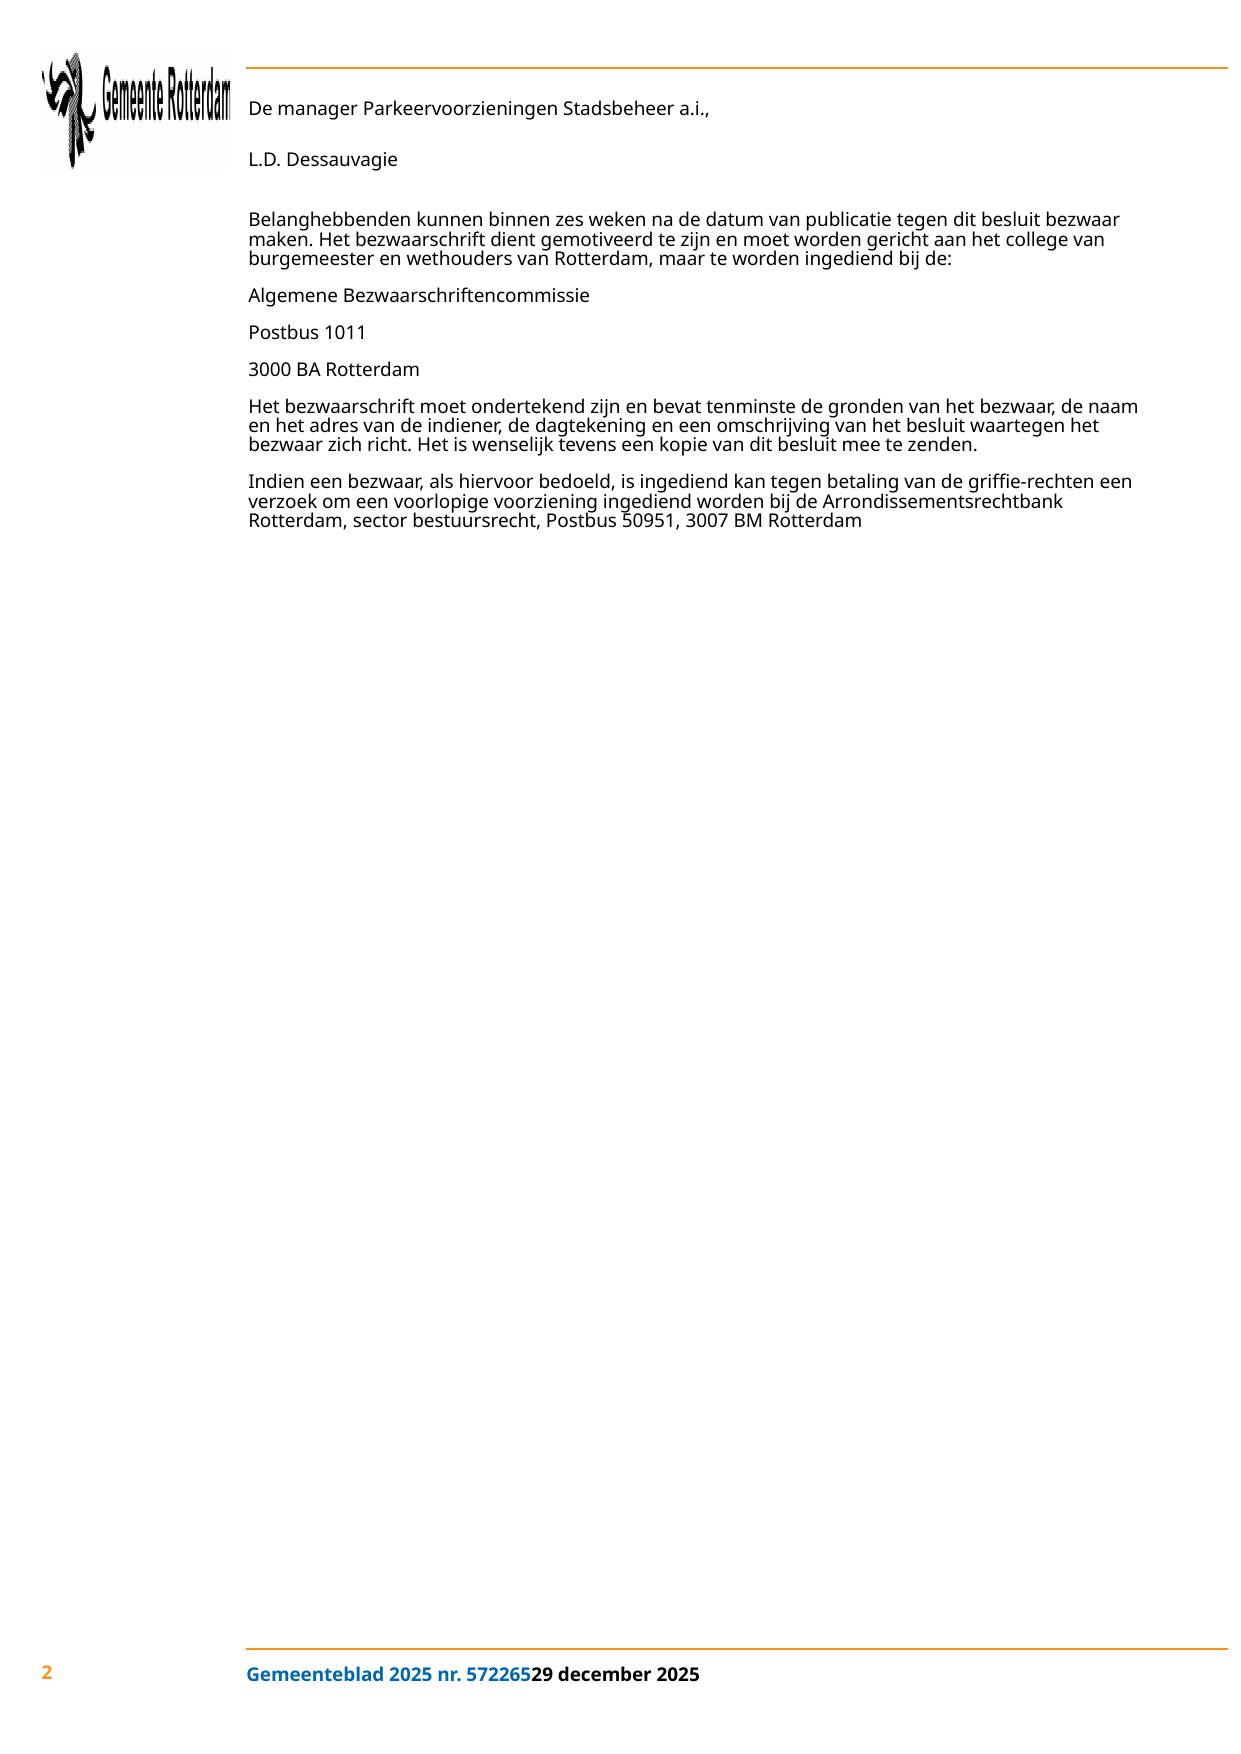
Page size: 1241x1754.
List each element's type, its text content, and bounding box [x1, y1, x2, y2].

text Algemene Bezwaarschriftencommissie [248, 287, 1152, 306]
text Belanghebbenden kunnen binnen zes weken na de datum van publicatie tegen dit besluit bezwaar maken. Het bezwaarschrift dient gemotiveerd te zijn en moet worden gericht aan het college van burgemeester en wethouders van Rotterdam, maar te worden ingediend bij de: [248, 211, 1152, 269]
text Indien een bezwaar, als hiervoor bedoeld, is ingediend kan tegen betaling van de griffie-rechten een verzoek om een voorlopige voorziening ingediend worden bij de Arrondissementsrechtbank Rotterdam, sector bestuursrecht, Postbus 50951, 3007 BM Rotterdam [248, 473, 1152, 531]
text Het bezwaarschrift moet ondertekend zijn en bevat tenminste de gronden van het bezwaar, de naam en het adres van de indiener, de dagtekening en een omschrijving van het besluit waartegen het bezwaar zich richt. Het is wenselijk tevens een kopie van dit besluit mee te zenden. [248, 398, 1152, 456]
text Postbus 1011 [248, 324, 1152, 343]
text De manager Parkeervoorzieningen Stadsbeheer a.i., [248, 95, 1152, 121]
text L.D. Dessauvagie [248, 146, 1152, 172]
text 3000 BA Rotterdam [248, 361, 1152, 380]
picture [41, 47, 231, 172]
